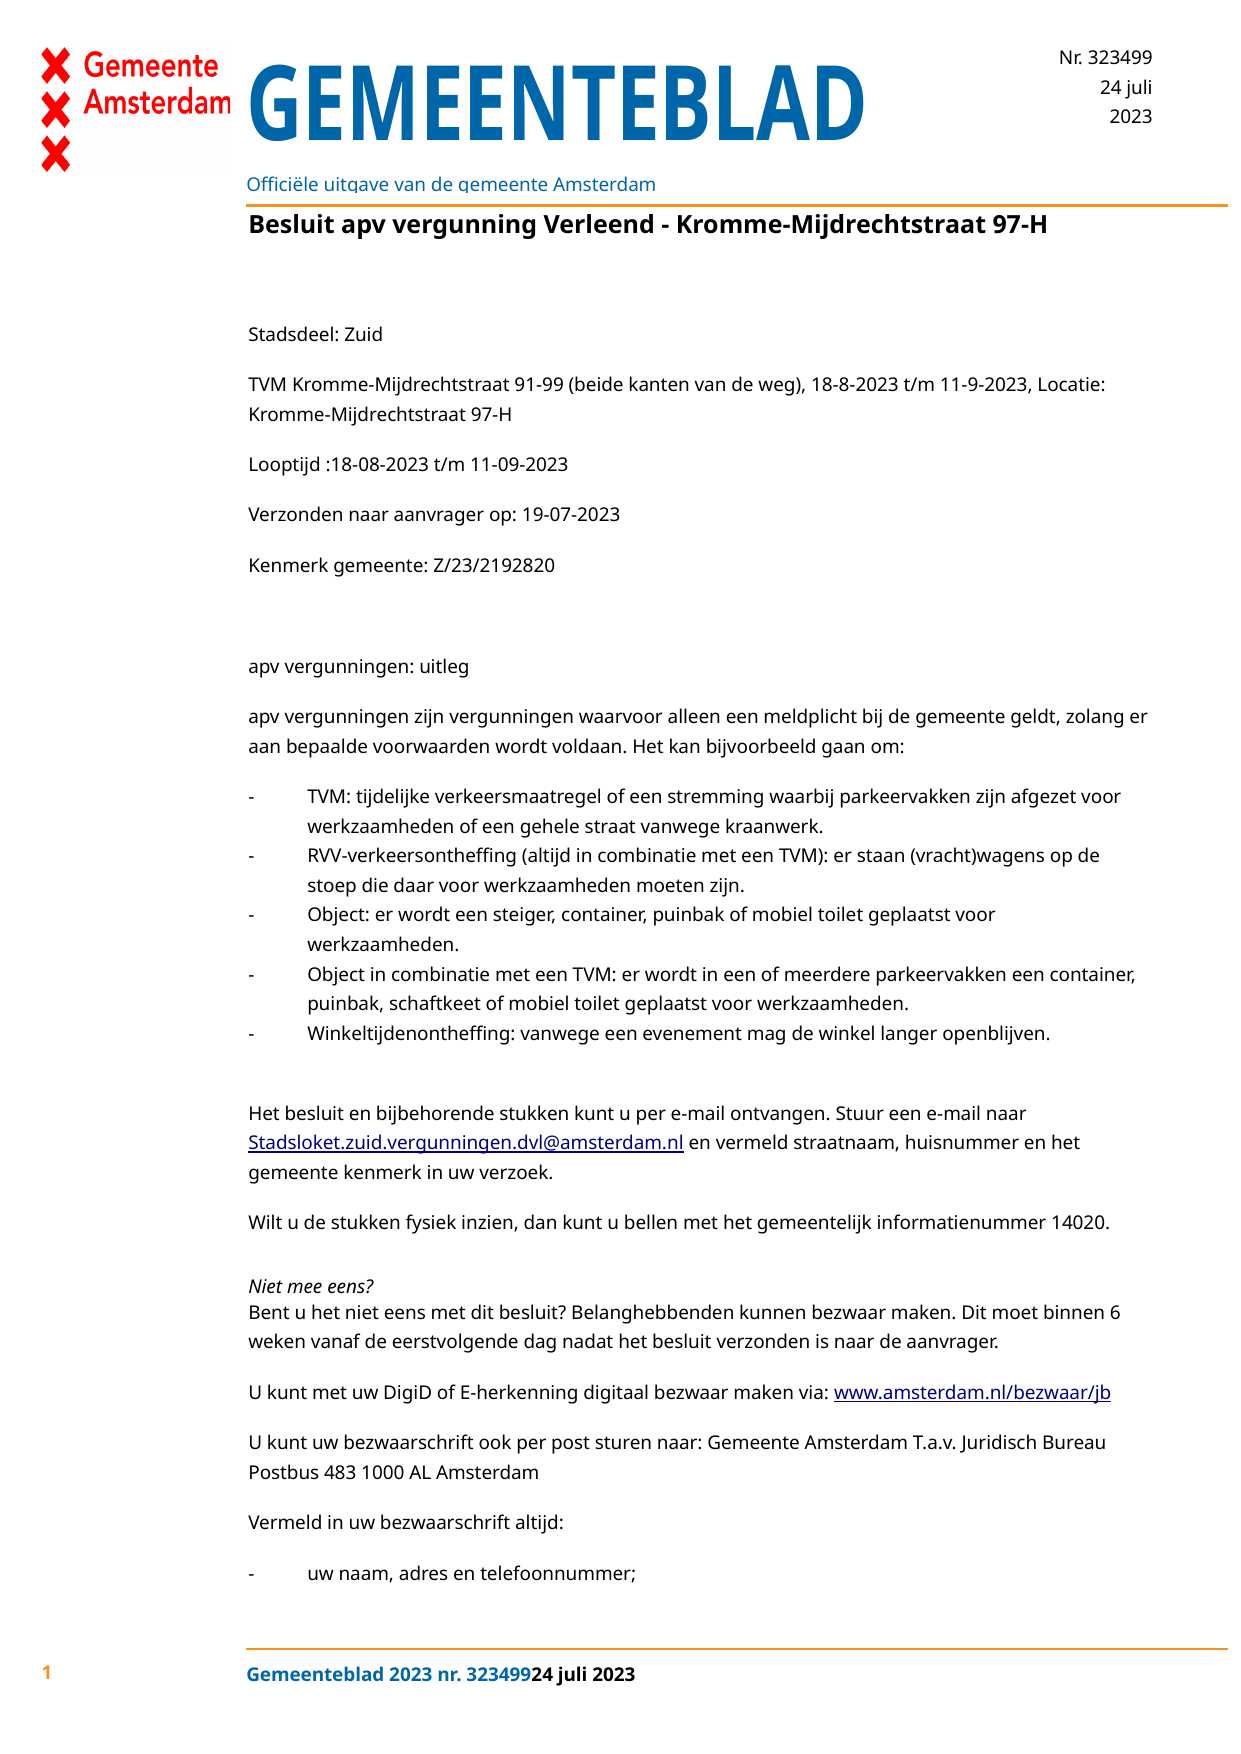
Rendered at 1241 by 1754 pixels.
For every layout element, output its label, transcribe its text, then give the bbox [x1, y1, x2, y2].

text Vermeld in uw bezwaarschrift altijd: [248, 1509, 1152, 1535]
list Object: er wordt een steiger, container, puinbak of mobiel toilet geplaatst voor werkzaamheden. [248, 902, 1152, 957]
text Niet mee eens? [248, 1273, 1152, 1299]
list Object in combinatie met een TVM: er wordt in een of meerdere parkeervakken een container, puinbak, schaftkeet of mobiel toilet geplaatst voor werkzaamheden. [248, 961, 1152, 1016]
text Verzonden naar aanvrager op: 19-07-2023 [248, 502, 1152, 527]
text Wilt u de stukken fysiek inzien, dan kunt u bellen met het gemeentelijk informatienummer 14020. [248, 1209, 1152, 1235]
text Kenmerk gemeente: Z/23/2192820 [248, 552, 1152, 578]
list uw naam, adres en telefoonnummer; [248, 1560, 1152, 1586]
text Stadsdeel: Zuid [248, 321, 1152, 346]
text apv vergunningen zijn vergunningen waarvoor alleen een meldplicht bij de gemeente geldt, zolang er aan bepaalde voorwaarden wordt voldaan. Het kan bijvoorbeeld gaan om: [248, 703, 1152, 758]
text apv vergunningen: uitleg [248, 653, 1152, 678]
picture [41, 47, 231, 172]
text Looptijd :18-08-2023 t/m 11-09-2023 [248, 451, 1152, 477]
list RVV-verkeersontheffing (altijd in combinatie met een TVM): er staan (vracht)wagens op de stoep die daar voor werkzaamheden moeten zijn. [248, 842, 1152, 898]
text TVM Kromme-Mijdrechtstraat 91-99 (beide kanten van de weg), 18-8-2023 t/m 11-9-2023, Locatie: Kromme-Mijdrechtstraat 97-H [248, 371, 1152, 426]
text Besluit apv vergunning Verleend - Kromme-Mijdrechtstraat 97-H [248, 207, 1152, 241]
text Het besluit en bijbehorende stukken kunt u per e-mail ontvangen. Stuur een e-mail naar Stadsloket.zuid.vergunningen.dvl@amsterdam.nl en vermeld straatnaam, huisnummer en het gemeente kenmerk in uw verzoek. [248, 1100, 1152, 1185]
list TVM: tijdelijke verkeersmaatregel of een stremming waarbij parkeervakken zijn afgezet voor werkzaamheden of een gehele straat vanwege kraanwerk. [248, 783, 1152, 838]
text Bent u het niet eens met dit besluit? Belanghebbenden kunnen bezwaar maken. Dit moet binnen 6 weken vanaf de eerstvolgende dag nadat het besluit verzonden is naar de aanvrager. [248, 1299, 1152, 1354]
text U kunt uw bezwaarschrift ook per post sturen naar: Gemeente Amsterdam T.a.v. Juridisch Bureau Postbus 483 1000 AL Amsterdam [248, 1429, 1152, 1485]
list Winkeltijdenontheffing: vanwege een evenement mag de winkel langer openblijven. [248, 1020, 1152, 1046]
text U kunt met uw DigiD of E-herkenning digitaal bezwaar maken via: www.amsterdam.nl/bezwaar/jb [248, 1379, 1152, 1405]
